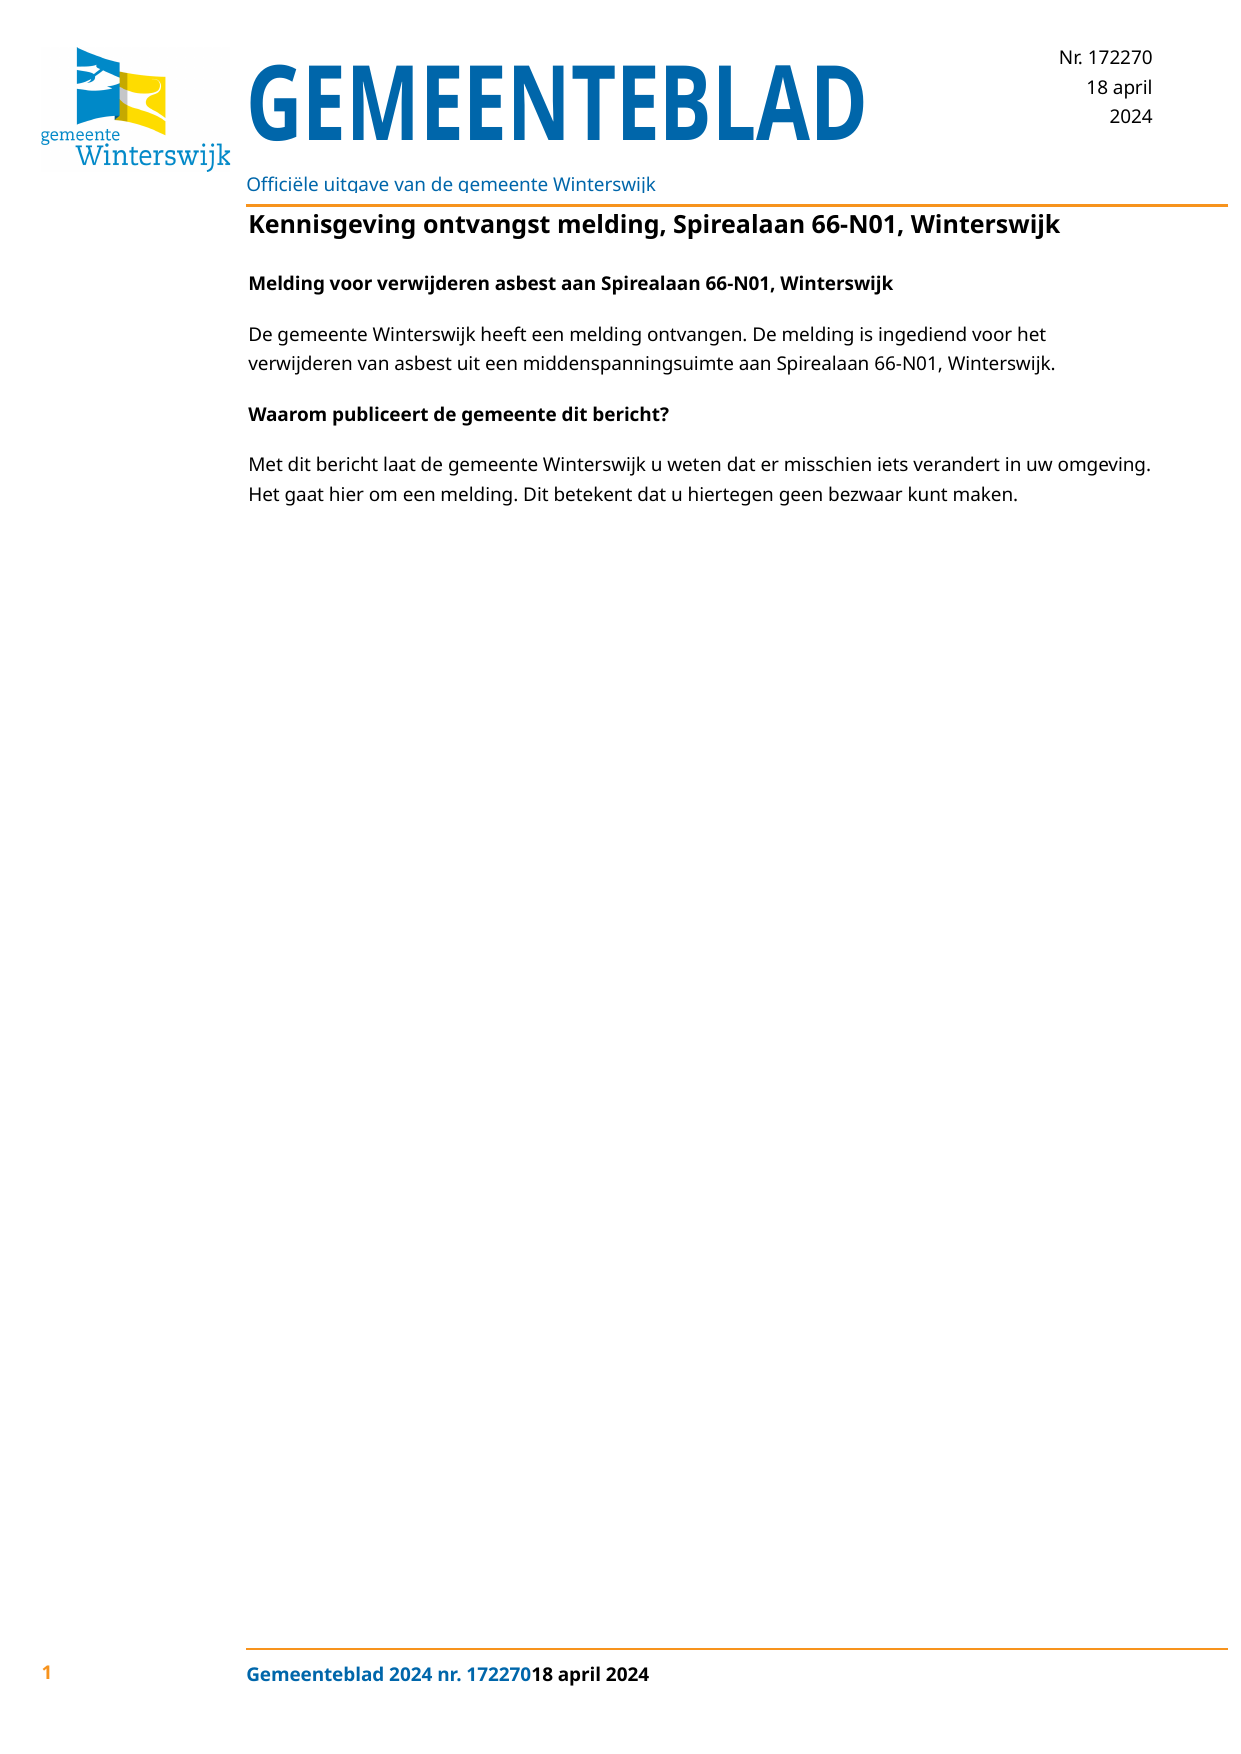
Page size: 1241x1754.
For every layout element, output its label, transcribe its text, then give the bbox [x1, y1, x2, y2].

picture [41, 47, 231, 172]
text Kennisgeving ontvangst melding, Spirealaan 66-N01, Winterswijk [248, 207, 1152, 241]
text Waarom publiceert de gemeente dit bericht? [248, 401, 1152, 426]
text Met dit bericht laat de gemeente Winterswijk u weten dat er misschien iets verandert in uw omgeving. Het gaat hier om een melding. Dit betekent dat u hiertegen geen bezwaar kunt maken. [248, 451, 1152, 506]
picture [225, 153, 231, 162]
text Melding voor verwijderen asbest aan Spirealaan 66-N01, Winterswijk [248, 270, 1152, 296]
text De gemeente Winterswijk heeft een melding ontvangen. De melding is ingediend voor het verwijderen van asbest uit een middenspanningsuimte aan Spirealaan 66-N01, Winterswijk. [248, 321, 1152, 376]
